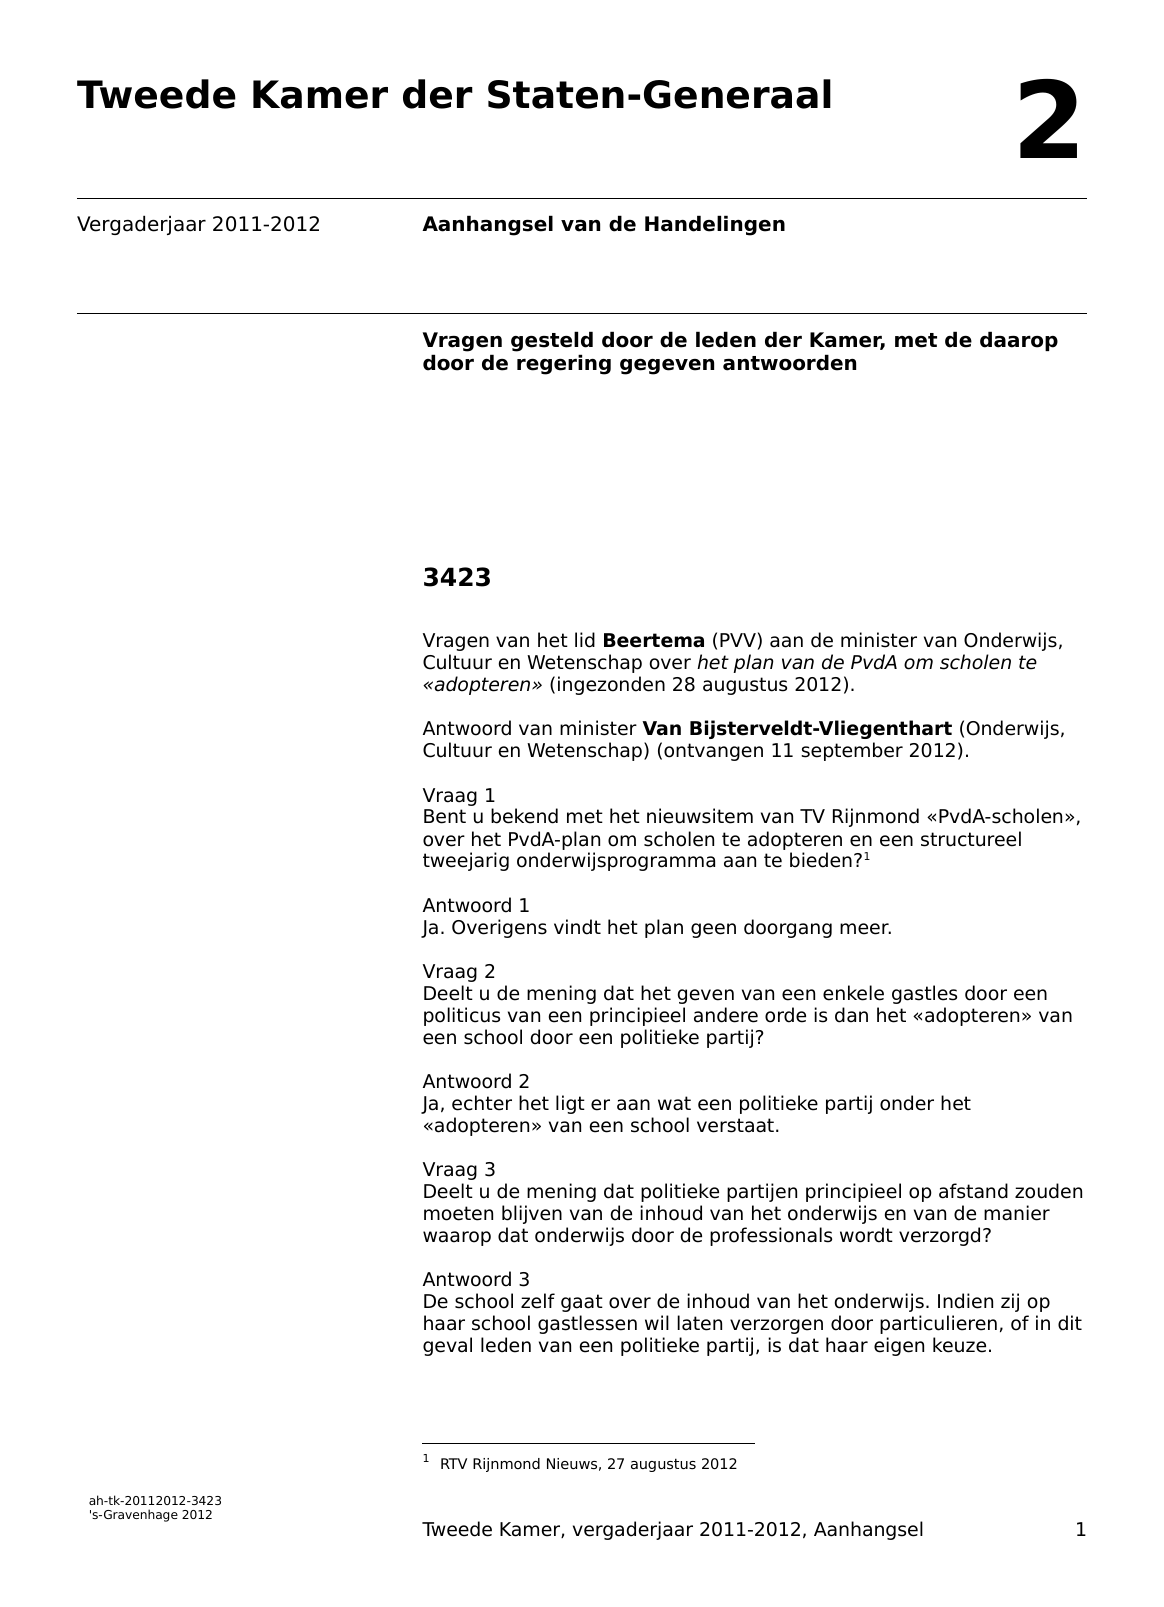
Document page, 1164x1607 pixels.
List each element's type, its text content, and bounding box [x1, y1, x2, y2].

text De school zelf gaat over de inhoud van het onderwijs. Indien zij op haar school gastlessen wil laten verzorgen door particulieren, of in dit geval leden van een politieke partij, is dat haar eigen keuze. [422, 1291, 1087, 1357]
text 's-Gravenhage 2012 [88, 1508, 323, 1522]
text Bent u bekend met het nieuwsitem van TV Rijnmond «PvdA-scholen», over het PvdA-plan om scholen te adopteren en een structureel tweejarig onderwijsprogramma aan te bieden? [422, 806, 1087, 872]
text Antwoord 3 [422, 1269, 1087, 1291]
text ah-tk-20112012-3423 [88, 1494, 323, 1508]
table_cell Aanhangsel van de Handelingen [422, 199, 1087, 313]
text RTV Rijnmond Nieuws, 27 augustus 2012 [422, 1452, 1087, 1474]
table_header 2 [886, 59, 1087, 198]
table_cell Vergaderjaar 2011-2012 [77, 199, 422, 313]
text Vraag 1 [422, 784, 1087, 806]
text Deelt u de mening dat het geven van een enkele gastles door een politicus van een principieel andere orde is dan het «adopteren» van een school door een politieke partij? [422, 983, 1087, 1049]
table_header Tweede Kamer der Staten-Generaal [77, 59, 886, 198]
text Antwoord 2 [422, 1071, 1087, 1093]
text Ja. Overigens vindt het plan geen doorgang meer. [422, 917, 1087, 938]
table_cell Vragen gesteld door de leden der Kamer, met de daarop door de regering gegeven antwoorden [422, 314, 1087, 375]
table_cell [77, 314, 422, 375]
text Vraag 2 [422, 961, 1087, 983]
text Vragen van het lid Beertema (PVV) aan de minister van Onderwijs, Cultuur en Wetenschap over het plan van de PvdA om scholen te «adopteren» (ingezonden 28 augustus 2012). [422, 630, 1087, 696]
text 3423 [422, 563, 1087, 592]
text Antwoord 1 [422, 894, 1087, 917]
text Ja, echter het ligt er aan wat een politieke partij onder het «adopteren» van een school verstaat. [422, 1093, 1087, 1137]
text Vraag 3 [422, 1159, 1087, 1181]
text Antwoord van minister Van Bijsterveldt-Vliegenthart (Onderwijs, Cultuur en Wetenschap) (ontvangen 11 september 2012). [422, 718, 1087, 762]
text Deelt u de mening dat politieke partijen principieel op afstand zouden moeten blijven van de inhoud van het onderwijs en van de manier waarop dat onderwijs door de professionals wordt verzorgd? [422, 1181, 1087, 1247]
